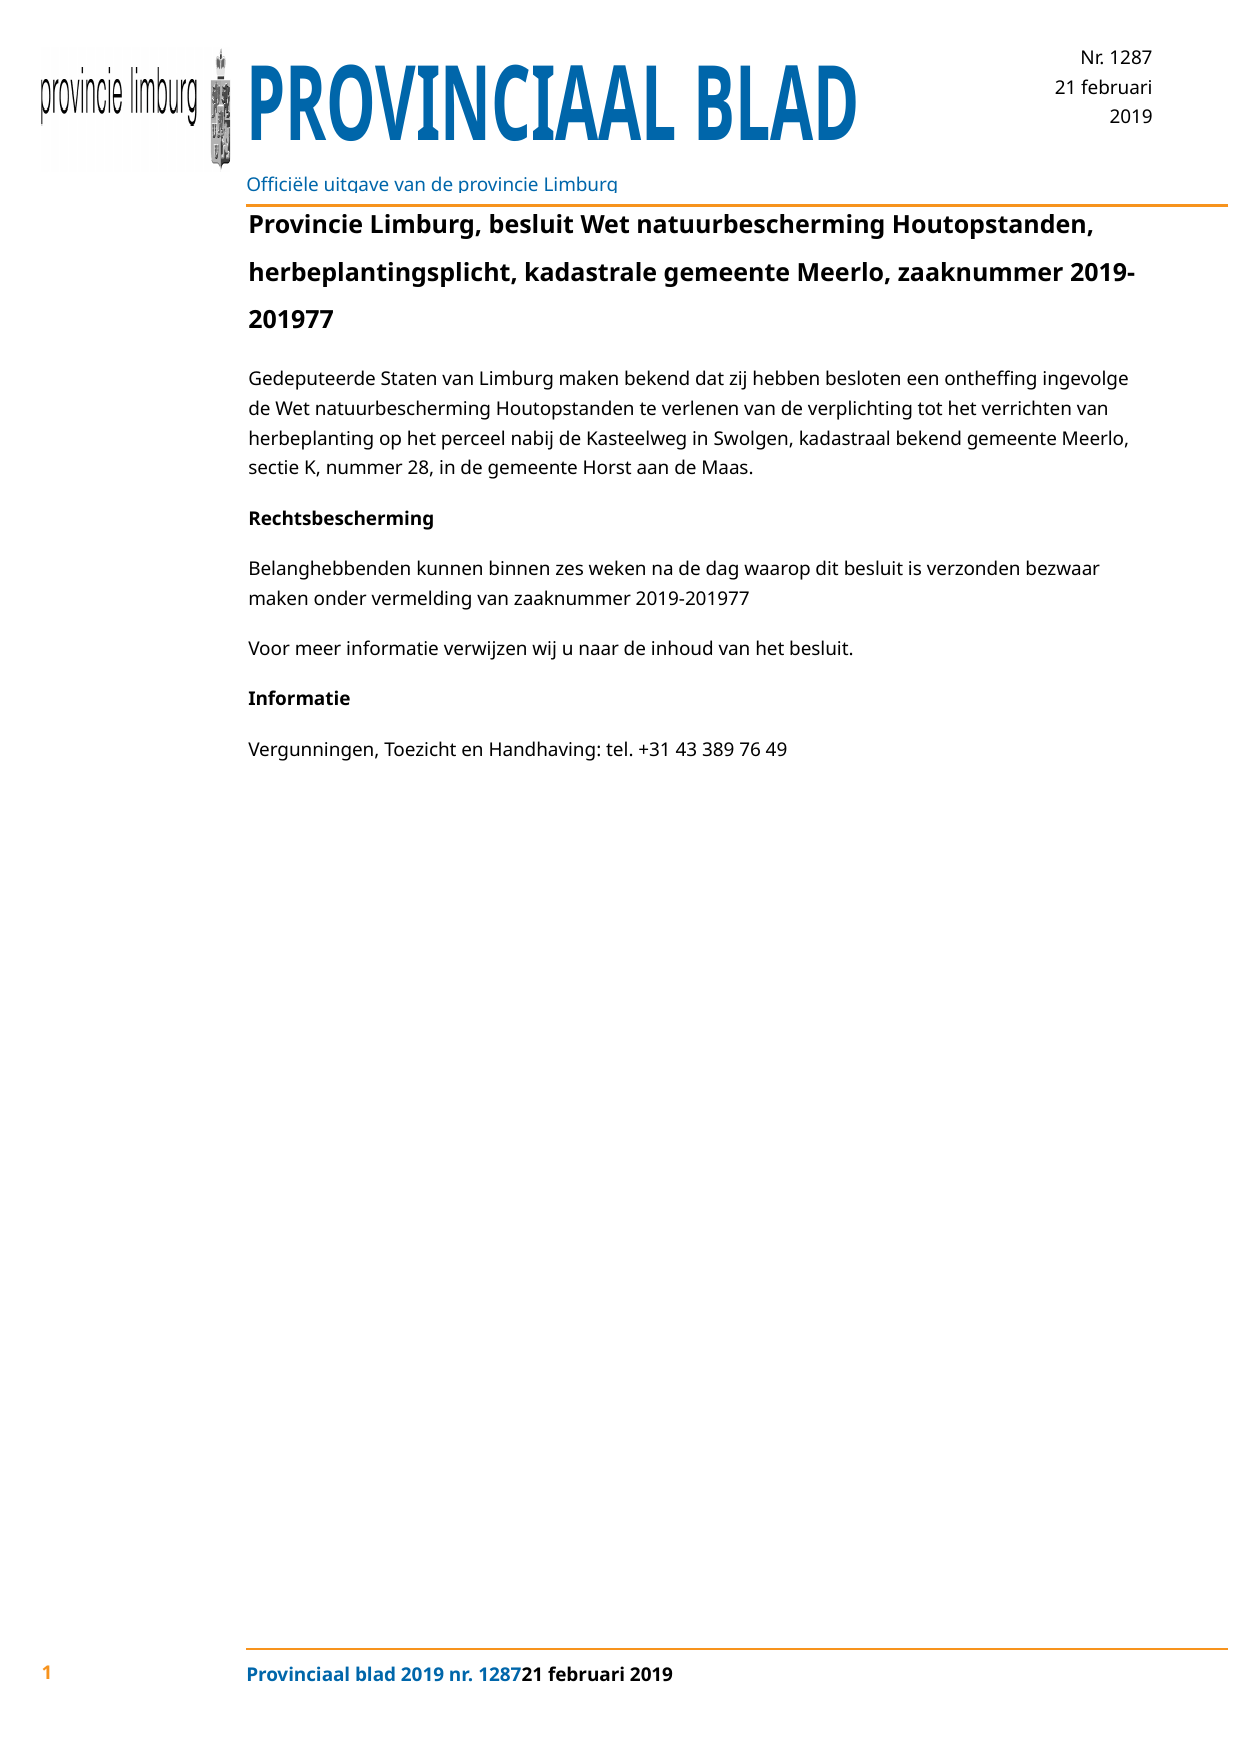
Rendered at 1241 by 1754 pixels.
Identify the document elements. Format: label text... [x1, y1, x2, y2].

text Rechtsbescherming [248, 505, 1152, 530]
text Voor meer informatie verwijzen wij u naar de inhoud van het besluit. [248, 635, 1152, 661]
text Belanghebbenden kunnen binnen zes weken na de dag waarop dit besluit is verzonden bezwaar maken onder vermelding van zaaknummer 2019-201977 [248, 555, 1152, 610]
text Informatie [248, 686, 1152, 711]
text Vergunningen, Toezicht en Handhaving: tel. +31 43 389 76 49 [248, 736, 1152, 762]
text Gedeputeerde Staten van Limburg maken bekend dat zij hebben besloten een ontheffing ingevolge de Wet natuurbescherming Houtopstanden te verlenen van de verplichting tot het verrichten van herbeplanting op het perceel nabij de Kasteelweg in Swolgen, kadastraal bekend gemeente Meerlo, sectie K, nummer 28, in de gemeente Horst aan de Maas. [248, 366, 1152, 480]
picture [41, 47, 231, 172]
text Provincie Limburg, besluit Wet natuurbescherming Houtopstanden, herbeplantingsplicht, kadastrale gemeente Meerlo, zaaknummer 2019-201977 [248, 207, 1152, 336]
